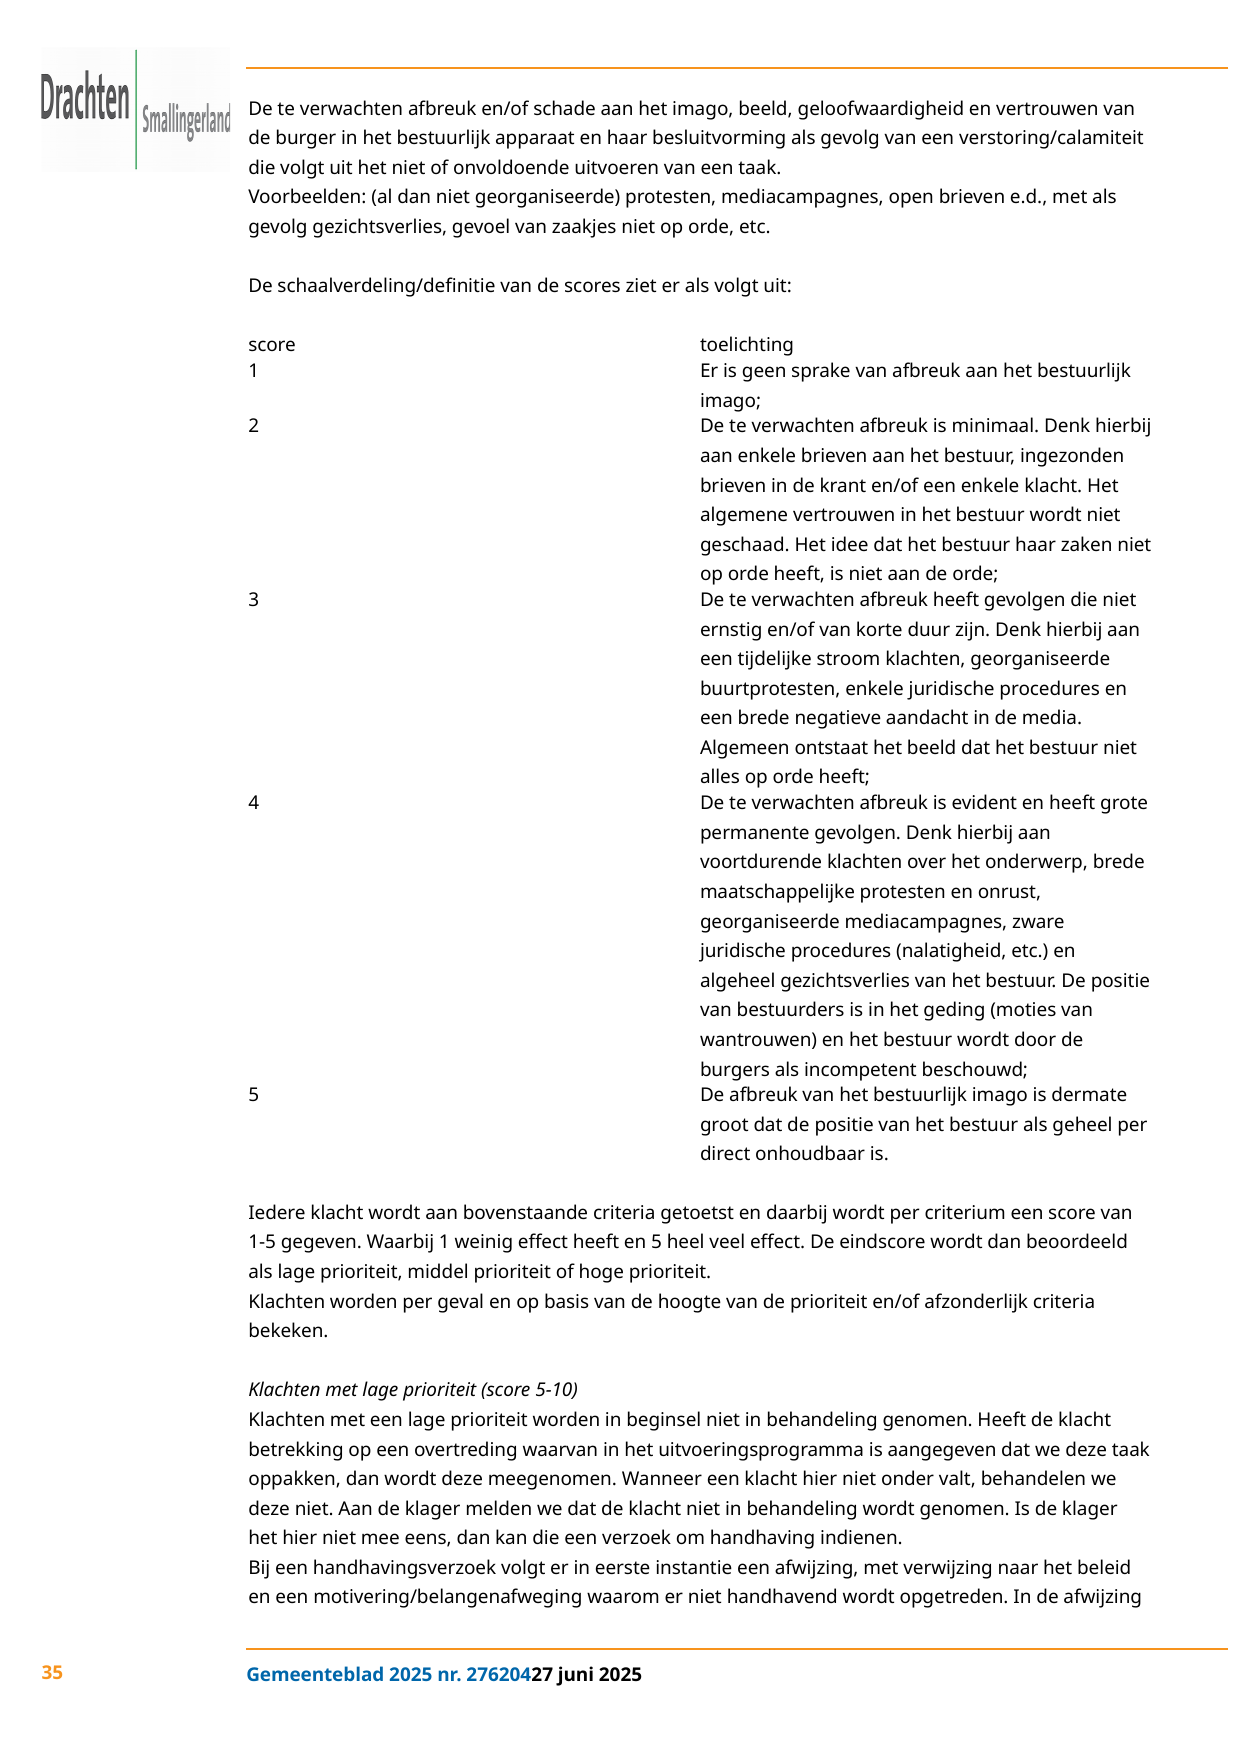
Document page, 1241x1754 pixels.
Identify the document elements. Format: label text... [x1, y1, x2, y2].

text Klachten worden per geval en op basis van de hoogte van de prioriteit en/of afzonderlijk criteria bekeken. [248, 1288, 1152, 1343]
table_cell 5 [248, 1081, 700, 1166]
text Klachten met lage prioriteit (score 5-10) [248, 1377, 1152, 1402]
text Voorbeelden: (al dan niet georganiseerde) protesten, mediacampagnes, open brieven e.d., met als gevolg gezichtsverlies, gevoel van zaakjes niet op orde, etc. [248, 183, 1152, 239]
table_cell De te verwachten afbreuk heeft gevolgen die niet ernstig en/of van korte duur zijn. Denk hierbij aan een tijdelijke stroom klachten, georganiseerde buurtprotesten, enkele juridische procedures en een brede negatieve aandacht in de media. Algemeen ontstaat het beeld dat het bestuur niet alles op orde heeft; [700, 586, 1152, 789]
table_cell De te verwachten afbreuk is minimaal. Denk hierbij aan enkele brieven aan het bestuur, ingezonden brieven in de krant en/of een enkele klacht. Het algemene vertrouwen in het bestuur wordt niet geschaad. Het idee dat het bestuur haar zaken niet op orde heeft, is niet aan de orde; [700, 413, 1152, 586]
table_cell 2 [248, 413, 700, 586]
text Bij een handhavingsverzoek volgt er in eerste instantie een afwijzing, met verwijzing naar het beleid en een motivering/belangenafweging waarom er niet handhavend wordt opgetreden. In de afwijzing [248, 1554, 1152, 1609]
table_cell 4 [248, 790, 700, 1081]
table_cell 3 [248, 586, 700, 789]
picture [41, 47, 231, 172]
table_cell De te verwachten afbreuk is evident en heeft grote permanente gevolgen. Denk hierbij aan voortdurende klachten over het onderwerp, brede maatschappelijke protesten en onrust, georganiseerde mediacampagnes, zware juridische procedures (nalatigheid, etc.) en algeheel gezichtsverlies van het bestuur. De positie van bestuurders is in het geding (moties van wantrouwen) en het bestuur wordt door de burgers als incompetent beschouwd; [700, 790, 1152, 1081]
text De schaalverdeling/definitie van de scores ziet er als volgt uit: [248, 272, 1152, 298]
table_header score [248, 332, 700, 357]
text De te verwachten afbreuk en/of schade aan het imago, beeld, geloofwaardigheid en vertrouwen van de burger in het bestuurlijk apparaat en haar besluitvorming als gevolg van een verstoring/calamiteit die volgt uit het niet of onvoldoende uitvoeren van een taak. [248, 95, 1152, 180]
table_cell 1 [248, 357, 700, 413]
table_cell De afbreuk van het bestuurlijk imago is dermate groot dat de positie van het bestuur als geheel per direct onhoudbaar is. [700, 1081, 1152, 1166]
table_cell Er is geen sprake van afbreuk aan het bestuurlijk imago; [700, 357, 1152, 413]
table_header toelichting [700, 332, 1152, 357]
text Klachten met een lage prioriteit worden in beginsel niet in behandeling genomen. Heeft de klacht betrekking op een overtreding waarvan in het uitvoeringsprogramma is aangegeven dat we deze taak oppakken, dan wordt deze meegenomen. Wanneer een klacht hier niet onder valt, behandelen we deze niet. Aan de klager melden we dat de klacht niet in behandeling wordt genomen. Is de klager het hier niet mee eens, dan kan die een verzoek om handhaving indienen. [248, 1406, 1152, 1550]
text Iedere klacht wordt aan bovenstaande criteria getoetst en daarbij wordt per criterium een score van 1-5 gegeven. Waarbij 1 weinig effect heeft en 5 heel veel effect. De eindscore wordt dan beoordeeld als lage prioriteit, middel prioriteit of hoge prioriteit. [248, 1199, 1152, 1284]
